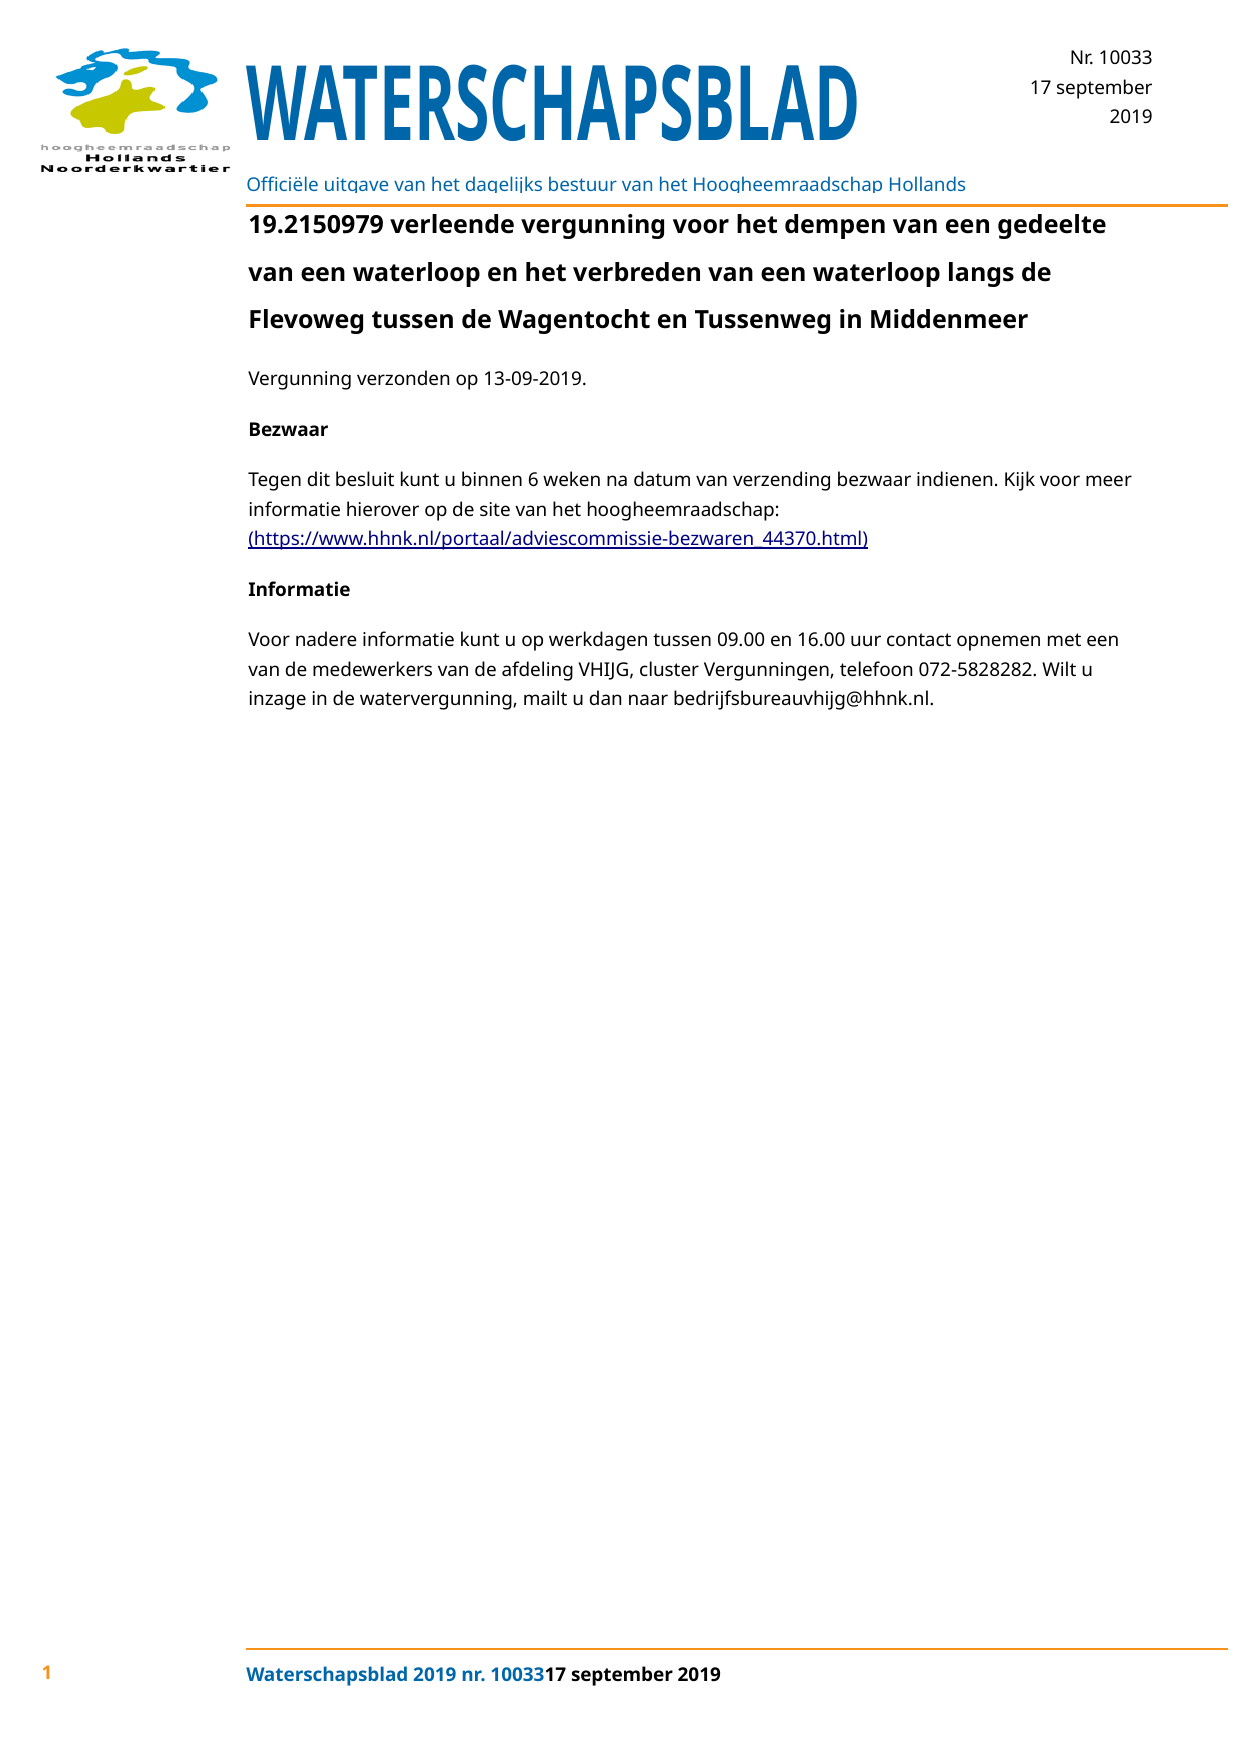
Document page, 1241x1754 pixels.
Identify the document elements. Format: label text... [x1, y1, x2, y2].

text Bezwaar [248, 416, 1152, 442]
text Voor nadere informatie kunt u op werkdagen tussen 09.00 en 16.00 uur contact opnemen met een van de medewerkers van de afdeling VHIJG, cluster Vergunningen, telefoon 072-5828282. Wilt u inzage in de watervergunning, mailt u dan naar bedrijfsbureauvhijg@hhnk.nl. [248, 626, 1152, 711]
picture [41, 47, 231, 172]
text Vergunning verzonden op 13-09-2019. [248, 366, 1152, 391]
text 19.2150979 verleende vergunning voor het dempen van een gedeelte van een waterloop en het verbreden van een waterloop langs de Flevoweg tussen de Wagentocht en Tussenweg in Middenmeer [248, 207, 1152, 336]
text Tegen dit besluit kunt u binnen 6 weken na datum van verzending bezwaar indienen. Kijk voor meer informatie hierover op de site van het hoogheemraadschap: (https://www.hhnk.nl/portaal/adviescommissie-bezwaren_44370.html) [248, 466, 1152, 551]
text Informatie [248, 576, 1152, 602]
